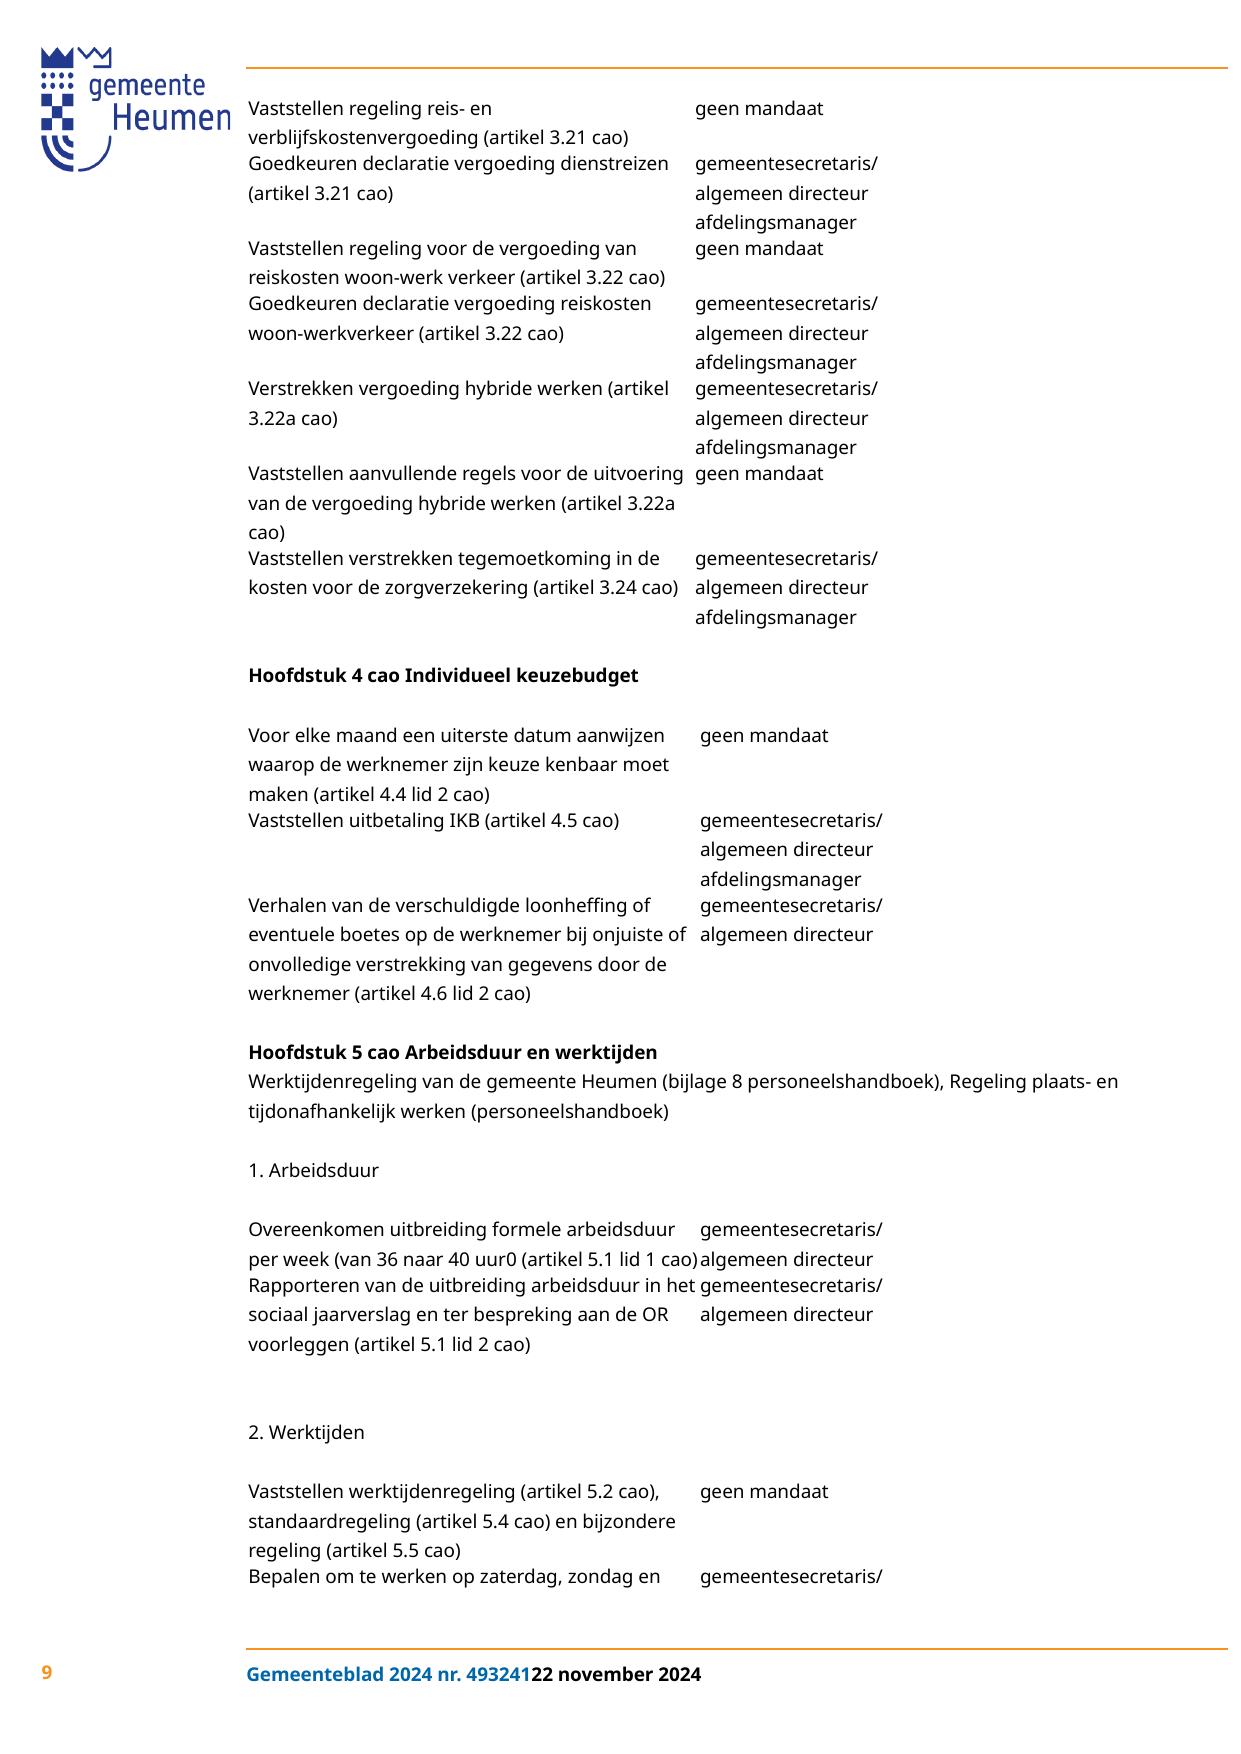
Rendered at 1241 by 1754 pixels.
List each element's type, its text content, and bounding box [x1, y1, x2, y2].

table_cell Bepalen om te werken op zaterdag, zondag en [248, 1564, 700, 1589]
table_cell [916, 1272, 1152, 1357]
table_header Vaststellen werktijdenregeling (artikel 5.2 cao), standaardregeling (artikel 5.4 cao) en bijzondere regeling (artikel 5.5 cao) [248, 1479, 700, 1563]
table_cell [914, 545, 1152, 630]
table_cell [916, 892, 1152, 1006]
table_cell Vaststellen aanvullende regels voor de uitvoering van de vergoeding hybride werken (artikel 3.22a cao) [248, 460, 695, 545]
table_cell [914, 235, 1152, 290]
table_cell [914, 375, 1152, 460]
table_cell Vaststellen verstrekken tegemoetkoming in de kosten voor de zorgverzekering (artikel 3.24 cao) [248, 545, 695, 630]
table_cell gemeentesecretaris/algemeen directeur afdelingsmanager [700, 807, 916, 892]
table_header gemeentesecretaris/algemeen directeur [700, 1217, 916, 1272]
table_cell Verstrekken vergoeding hybride werken (artikel 3.22a cao) [248, 375, 695, 460]
table_cell [914, 95, 1152, 150]
table_header [916, 722, 1152, 807]
table_cell Goedkeuren declaratie vergoeding reiskosten woon-werkverkeer (artikel 3.22 cao) [248, 290, 695, 375]
table_cell geen mandaat [695, 235, 914, 290]
table_cell geen mandaat [695, 460, 914, 545]
table_cell Rapporteren van de uitbreiding arbeidsduur in het sociaal jaarverslag en ter bespreking aan de OR voorleggen (artikel 5.1 lid 2 cao) [248, 1272, 700, 1357]
table_cell gemeentesecretaris/algemeen directeur afdelingsmanager [695, 375, 914, 460]
table_header [916, 1217, 1152, 1272]
table_header geen mandaat [700, 722, 916, 807]
table_cell geen mandaat [695, 95, 914, 150]
table_cell Vaststellen regeling voor de vergoeding van reiskosten woon-werk verkeer (artikel 3.22 cao) [248, 235, 695, 290]
table_cell Vaststellen uitbetaling IKB (artikel 4.5 cao) [248, 807, 700, 892]
table_cell [914, 150, 1152, 235]
text Werktijdenregeling van de gemeente Heumen (bijlage 8 personeelshandboek), Regeling plaats- en tijdonafhankelijk werken (personeelshandboek) [248, 1069, 1152, 1124]
table_header Overeenkomen uitbreiding formele arbeidsduur per week (van 36 naar 40 uur0 (artikel 5.1 lid 1 cao) [248, 1217, 700, 1272]
table_cell gemeentesecretaris/algemeen directeur afdelingsmanager [695, 545, 914, 630]
text Hoofdstuk 4 cao Individueel keuzebudget [248, 663, 1152, 688]
table_cell gemeentesecretaris/algemeen directeur afdelingsmanager [695, 290, 914, 375]
table_cell Verhalen van de verschuldigde loonheffing of eventuele boetes op de werknemer bij onjuiste of onvolledige verstrekking van gegevens door de werknemer (artikel 4.6 lid 2 cao) [248, 892, 700, 1006]
table_header [916, 1479, 1152, 1563]
table_cell gemeentesecretaris/algemeen directeur [700, 892, 916, 1006]
table_header geen mandaat [700, 1479, 916, 1563]
table_cell [916, 1564, 1152, 1589]
table_cell Goedkeuren declaratie vergoeding dienstreizen (artikel 3.21 cao) [248, 150, 695, 235]
table_cell [916, 807, 1152, 892]
text 2. Werktijden [248, 1419, 1152, 1445]
table_cell [914, 460, 1152, 545]
table_cell gemeentesecretaris/algemeen directeur afdelingsmanager [695, 150, 914, 235]
text Hoofdstuk 5 cao Arbeidsduur en werktijden [248, 1039, 1152, 1065]
table_cell Vaststellen regeling reis- en verblijfskostenvergoeding (artikel 3.21 cao) [248, 95, 695, 150]
text 1. Arbeidsduur [248, 1157, 1152, 1183]
table_cell gemeentesecretaris/ [700, 1564, 916, 1589]
picture [41, 47, 231, 172]
table_header Voor elke maand een uiterste datum aanwijzen waarop de werknemer zijn keuze kenbaar moet maken (artikel 4.4 lid 2 cao) [248, 722, 700, 807]
table_cell gemeentesecretaris/algemeen directeur [700, 1272, 916, 1357]
table_cell [914, 290, 1152, 375]
